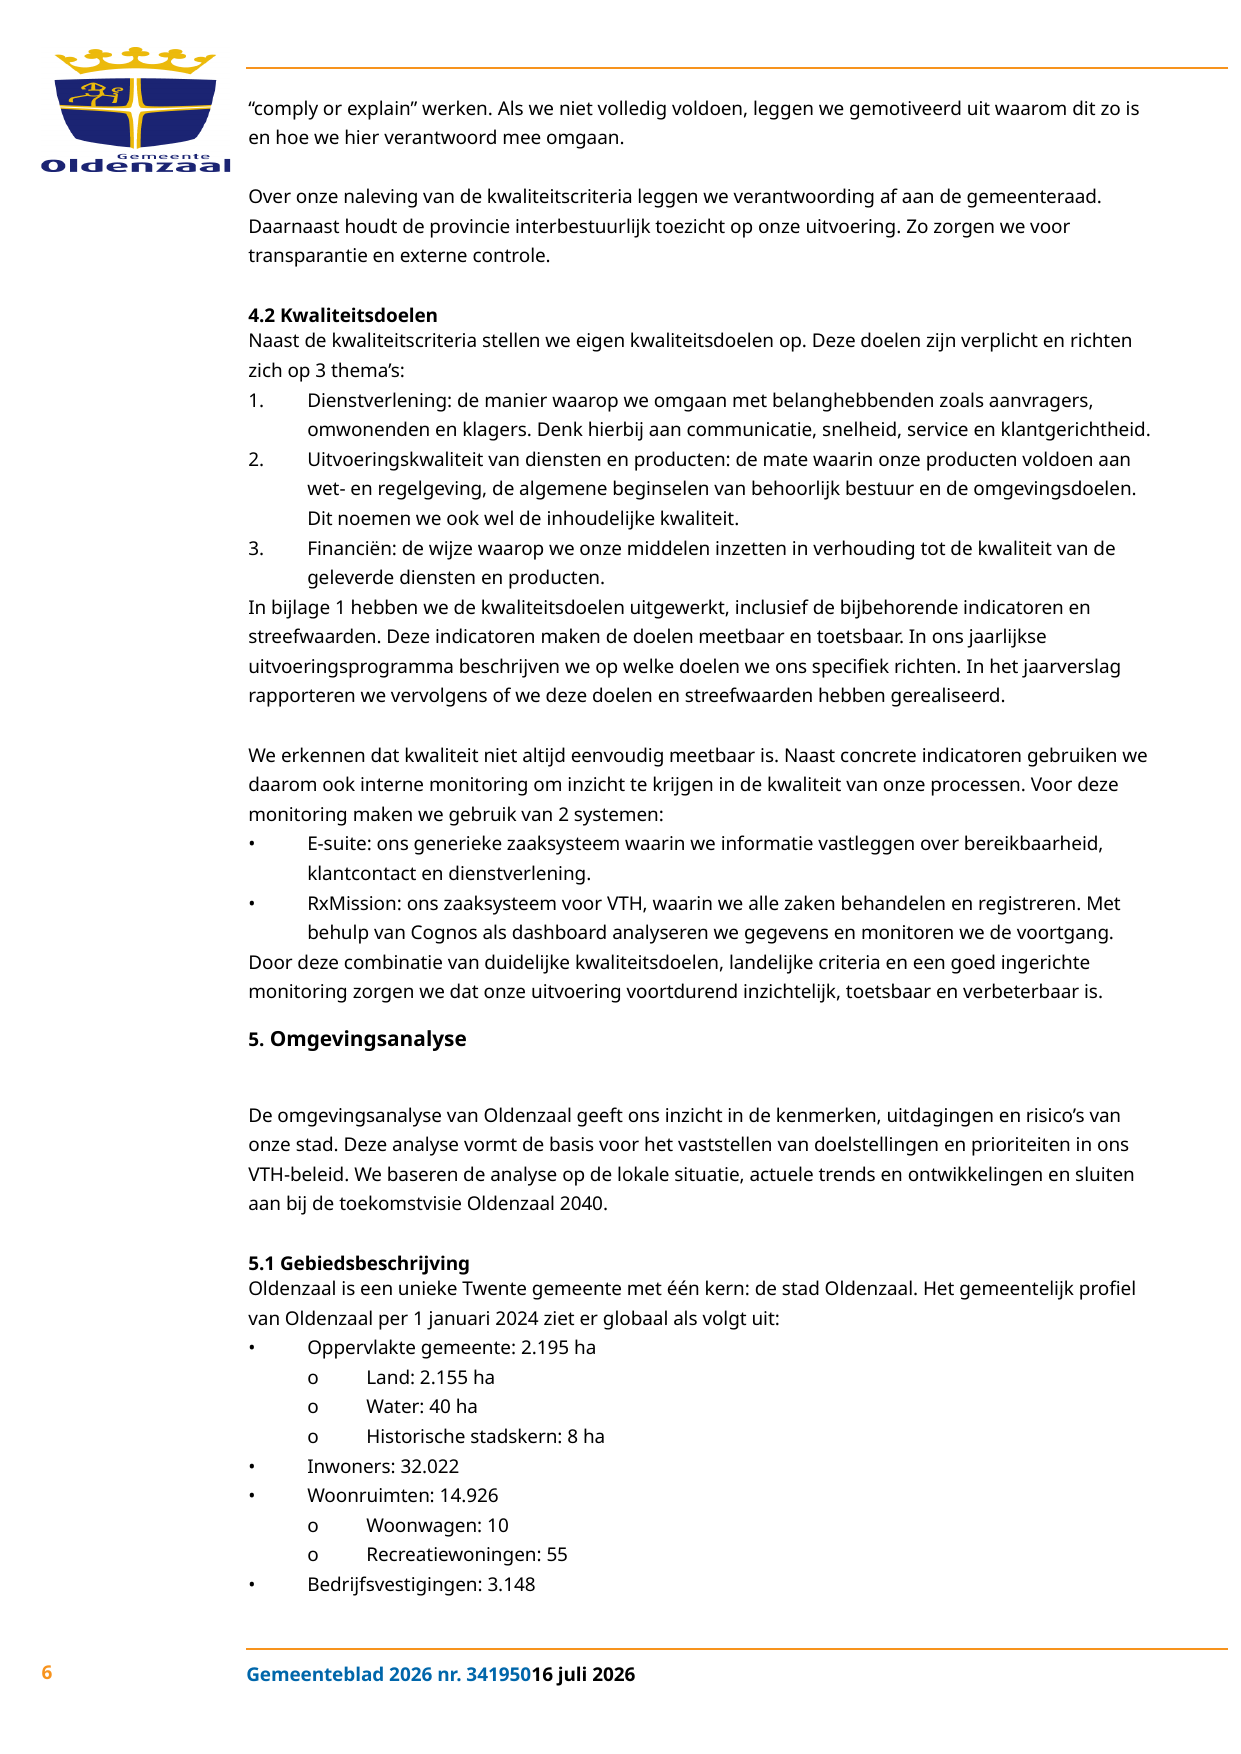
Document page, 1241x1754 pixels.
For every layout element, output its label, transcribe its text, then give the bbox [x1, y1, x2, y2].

list Dienstverlening: de manier waarop we omgaan met belanghebbenden zoals aanvragers, omwonenden en klagers. Denk hierbij aan communicatie, snelheid, service en klantgerichtheid. [248, 387, 1152, 442]
list Uitvoeringskwaliteit van diensten en producten: de mate waarin onze producten voldoen aan wet- en regelgeving, de algemene beginselen van behoorlijk bestuur en de omgevingsdoelen. Dit noemen we ook wel de inhoudelijke kwaliteit. [248, 446, 1152, 531]
list E-suite: ons generieke zaaksysteem waarin we informatie vastleggen over bereikbaarheid, klantcontact en dienstverlening. [248, 831, 1152, 886]
text De omgevingsanalyse van Oldenzaal geeft ons inzicht in de kenmerken, uitdagingen en risico’s van onze stad. Deze analyse vormt de basis voor het vaststellen van doelstellingen en prioriteiten in ons VTH-beleid. We baseren de analyse op de lokale situatie, actuele trends en ontwikkelingen en sluiten aan bij de toekomstvisie Oldenzaal 2040. [248, 1102, 1152, 1216]
list Land: 2.155 ha [307, 1364, 1152, 1390]
list Financiën: de wijze waarop we onze middelen inzetten in verhouding tot de kwaliteit van de geleverde diensten en producten. [248, 535, 1152, 590]
text In bijlage 1 hebben we de kwaliteitsdoelen uitgewerkt, inclusief de bijbehorende indicatoren en streefwaarden. Deze indicatoren maken de doelen meetbaar en toetsbaar. In ons jaarlijkse uitvoeringsprogramma beschrijven we op welke doelen we ons specifiek richten. In het jaarverslag rapporteren we vervolgens of we deze doelen en streefwaarden hebben gerealiseerd. [248, 594, 1152, 708]
list Woonwagen: 10 [307, 1512, 1152, 1538]
text 5.1 Gebiedsbeschrijving [248, 1250, 1152, 1275]
text 4.2 Kwaliteitsdoelen [248, 302, 1152, 328]
list RxMission: ons zaaksysteem voor VTH, waarin we alle zaken behandelen en registreren. Met behulp van Cognos als dashboard analyseren we gegevens en monitoren we de voortgang. [248, 890, 1152, 945]
text Over onze naleving van de kwaliteitscriteria leggen we verantwoording af aan de gemeenteraad. Daarnaast houdt de provincie interbestuurlijk toezicht op onze uitvoering. Zo zorgen we voor transparantie en externe controle. [248, 183, 1152, 268]
text Naast de kwaliteitscriteria stellen we eigen kwaliteitsdoelen op. Deze doelen zijn verplicht en richten zich op 3 thema’s: [248, 328, 1152, 383]
list Water: 40 ha [307, 1394, 1152, 1419]
list Bedrijfsvestigingen: 3.148 [248, 1571, 1152, 1597]
text 5. Omgevingsanalyse [248, 1024, 1152, 1052]
list Historische stadskern: 8 ha [307, 1423, 1152, 1449]
picture [41, 47, 231, 172]
text Oldenzaal is een unieke Twente gemeente met één kern: de stad Oldenzaal. Het gemeentelijk profiel van Oldenzaal per 1 januari 2024 ziet er globaal als volgt uit: [248, 1275, 1152, 1331]
list Inwoners: 32.022 [248, 1453, 1152, 1479]
text “comply or explain” werken. Als we niet volledig voldoen, leggen we gemotiveerd uit waarom dit zo is en hoe we hier verantwoord mee omgaan. [248, 95, 1152, 150]
list Recreatiewoningen: 55 [307, 1542, 1152, 1567]
list Oppervlakte gemeente: 2.195 ha [248, 1334, 1152, 1360]
text Door deze combinatie van duidelijke kwaliteitsdoelen, landelijke criteria en een goed ingerichte monitoring zorgen we dat onze uitvoering voortdurend inzichtelijk, toetsbaar en verbeterbaar is. [248, 949, 1152, 1004]
list Woonruimten: 14.926 [248, 1482, 1152, 1508]
text We erkennen dat kwaliteit niet altijd eenvoudig meetbaar is. Naast concrete indicatoren gebruiken we daarom ook interne monitoring om inzicht te krijgen in de kwaliteit van onze processen. Voor deze monitoring maken we gebruik van 2 systemen: [248, 742, 1152, 827]
